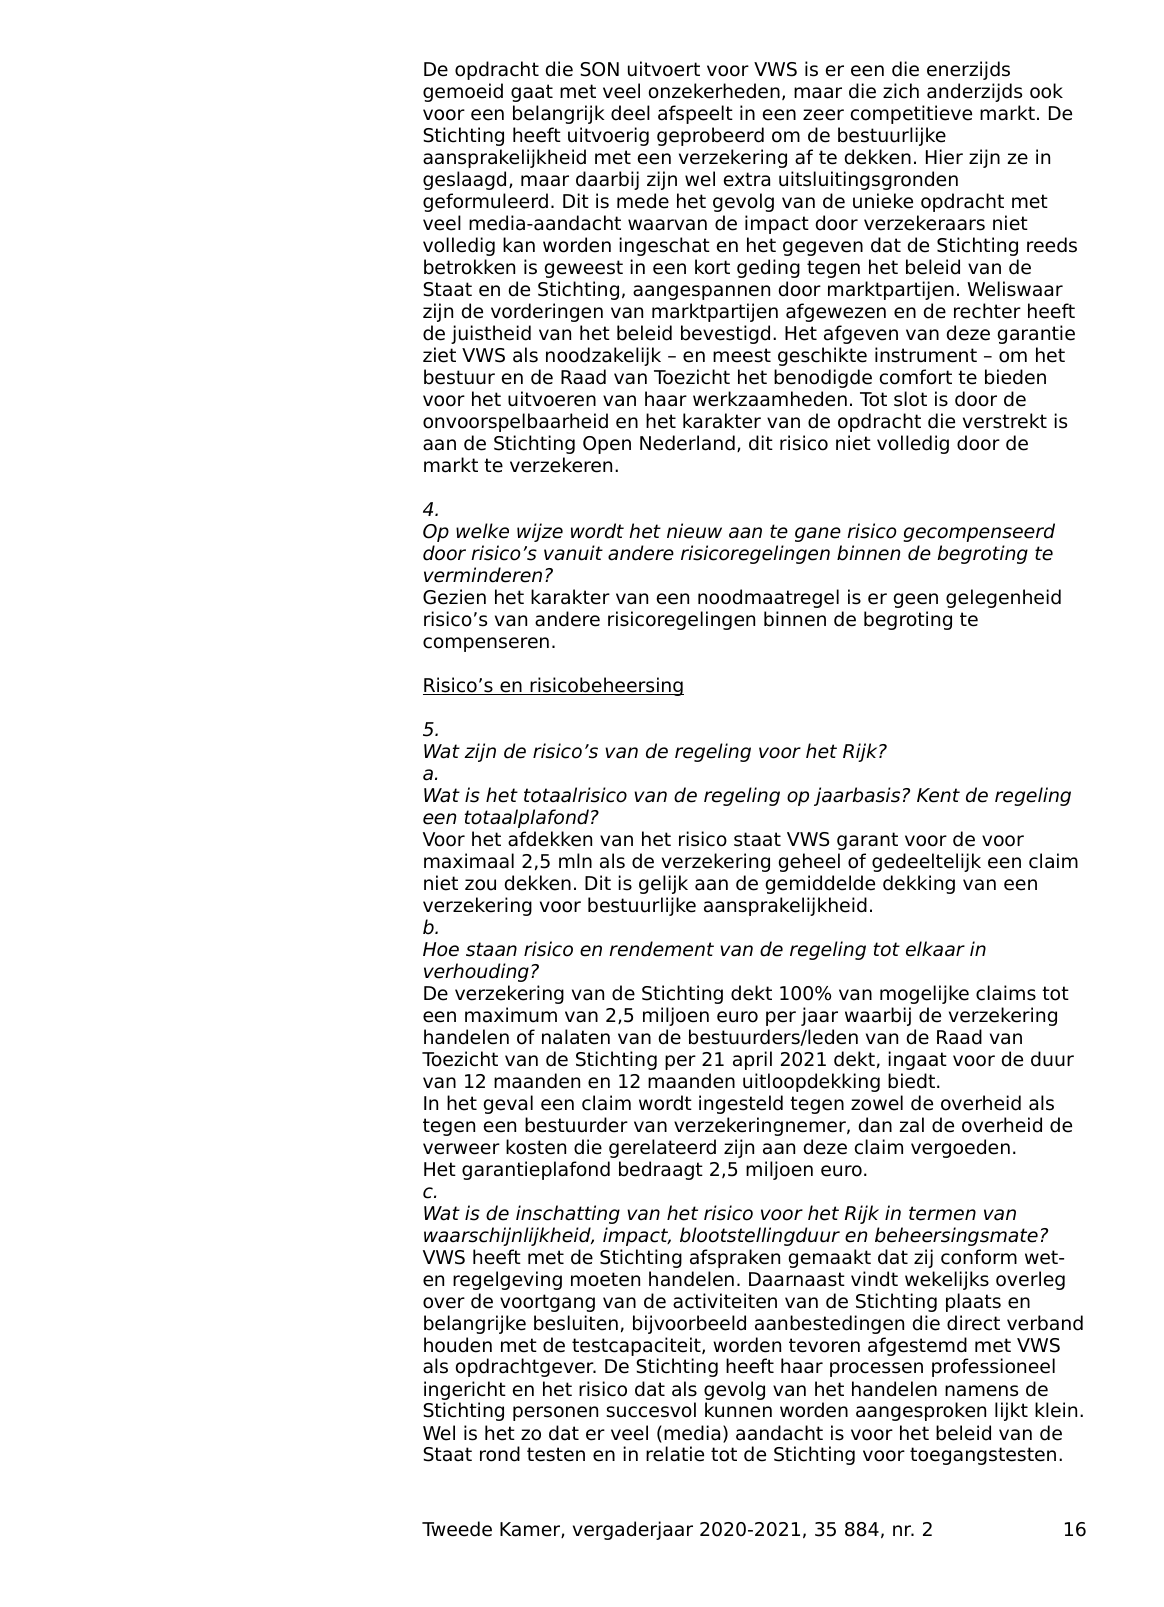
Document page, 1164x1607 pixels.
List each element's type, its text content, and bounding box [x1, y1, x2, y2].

text 4. [422, 499, 1087, 521]
text Hoe staan risico en rendement van de regeling tot elkaar in verhouding? [422, 939, 1087, 983]
text In het geval een claim wordt ingesteld tegen zowel de overheid als tegen een bestuurder van verzekeringnemer, dan zal de overheid de verweer kosten die gerelateerd zijn aan deze claim vergoeden. [422, 1093, 1087, 1159]
text De verzekering van de Stichting dekt 100% van mogelijke claims tot een maximum van 2,5 miljoen euro per jaar waarbij de verzekering handelen of nalaten van de bestuurders/leden van de Raad van Toezicht van de Stichting per 21 april 2021 dekt, ingaat voor de duur van 12 maanden en 12 maanden uitloopdekking biedt. [422, 983, 1087, 1093]
text Het garantieplafond bedraagt 2,5 miljoen euro. [422, 1159, 1087, 1181]
text Gezien het karakter van een noodmaatregel is er geen gelegenheid risico’s van andere risicoregelingen binnen de begroting te compenseren. [422, 587, 1087, 653]
text Wat zijn de risico’s van de regeling voor het Rijk? [422, 741, 1087, 763]
text De opdracht die SON uitvoert voor VWS is er een die enerzijds gemoeid gaat met veel onzekerheden, maar die zich anderzijds ook voor een belangrijk deel afspeelt in een zeer competitieve markt. De Stichting heeft uitvoerig geprobeerd om de bestuurlijke aansprakelijkheid met een verzekering af te dekken. Hier zijn ze in geslaagd, maar daarbij zijn wel extra uitsluitingsgronden geformuleerd. Dit is mede het gevolg van de unieke opdracht met veel media-aandacht waarvan de impact door verzekeraars niet volledig kan worden ingeschat en het gegeven dat de Stichting reeds betrokken is geweest in een kort geding tegen het beleid van de Staat en de Stichting, aangespannen door marktpartijen. Weliswaar zijn de vorderingen van marktpartijen afgewezen en de rechter heeft de juistheid van het beleid bevestigd. Het afgeven van deze garantie ziet VWS als noodzakelijk – en meest geschikte instrument – om het bestuur en de Raad van Toezicht het benodigde comfort te bieden voor het uitvoeren van haar werkzaamheden. Tot slot is door de onvoorspelbaarheid en het karakter van de opdracht die verstrekt is aan de Stichting Open Nederland, dit risico niet volledig door de markt te verzekeren. [422, 59, 1087, 477]
text b. [422, 917, 1087, 939]
text Wat is het totaalrisico van de regeling op jaarbasis? Kent de regeling een totaalplafond? [422, 785, 1087, 829]
text 5. [422, 719, 1087, 741]
text Op welke wijze wordt het nieuw aan te gane risico gecompenseerd door risico’s vanuit andere risicoregelingen binnen de begroting te verminderen? [422, 521, 1087, 587]
subtitle Risico’s en risicobeheersing [422, 675, 1087, 697]
text VWS heeft met de Stichting afspraken gemaakt dat zij conform wet- en regelgeving moeten handelen. Daarnaast vindt wekelijks overleg over de voortgang van de activiteiten van de Stichting plaats en belangrijke besluiten, bijvoorbeeld aanbestedingen die direct verband houden met de testcapaciteit, worden tevoren afgestemd met VWS als opdrachtgever. De Stichting heeft haar processen professioneel ingericht en het risico dat als gevolg van het handelen namens de Stichting personen succesvol kunnen worden aangesproken lijkt klein. [422, 1247, 1087, 1422]
text a. [422, 763, 1087, 785]
text c. [422, 1181, 1087, 1203]
text Wat is de inschatting van het risico voor het Rijk in termen van waarschijnlijkheid, impact, blootstellingduur en beheersingsmate? [422, 1203, 1087, 1247]
text Voor het afdekken van het risico staat VWS garant voor de voor maximaal 2,5 mln als de verzekering geheel of gedeeltelijk een claim niet zou dekken. Dit is gelijk aan de gemiddelde dekking van een verzekering voor bestuurlijke aansprakelijkheid. [422, 829, 1087, 917]
text Wel is het zo dat er veel (media) aandacht is voor het beleid van de Staat rond testen en in relatie tot de Stichting voor toegangstesten. [422, 1422, 1087, 1466]
